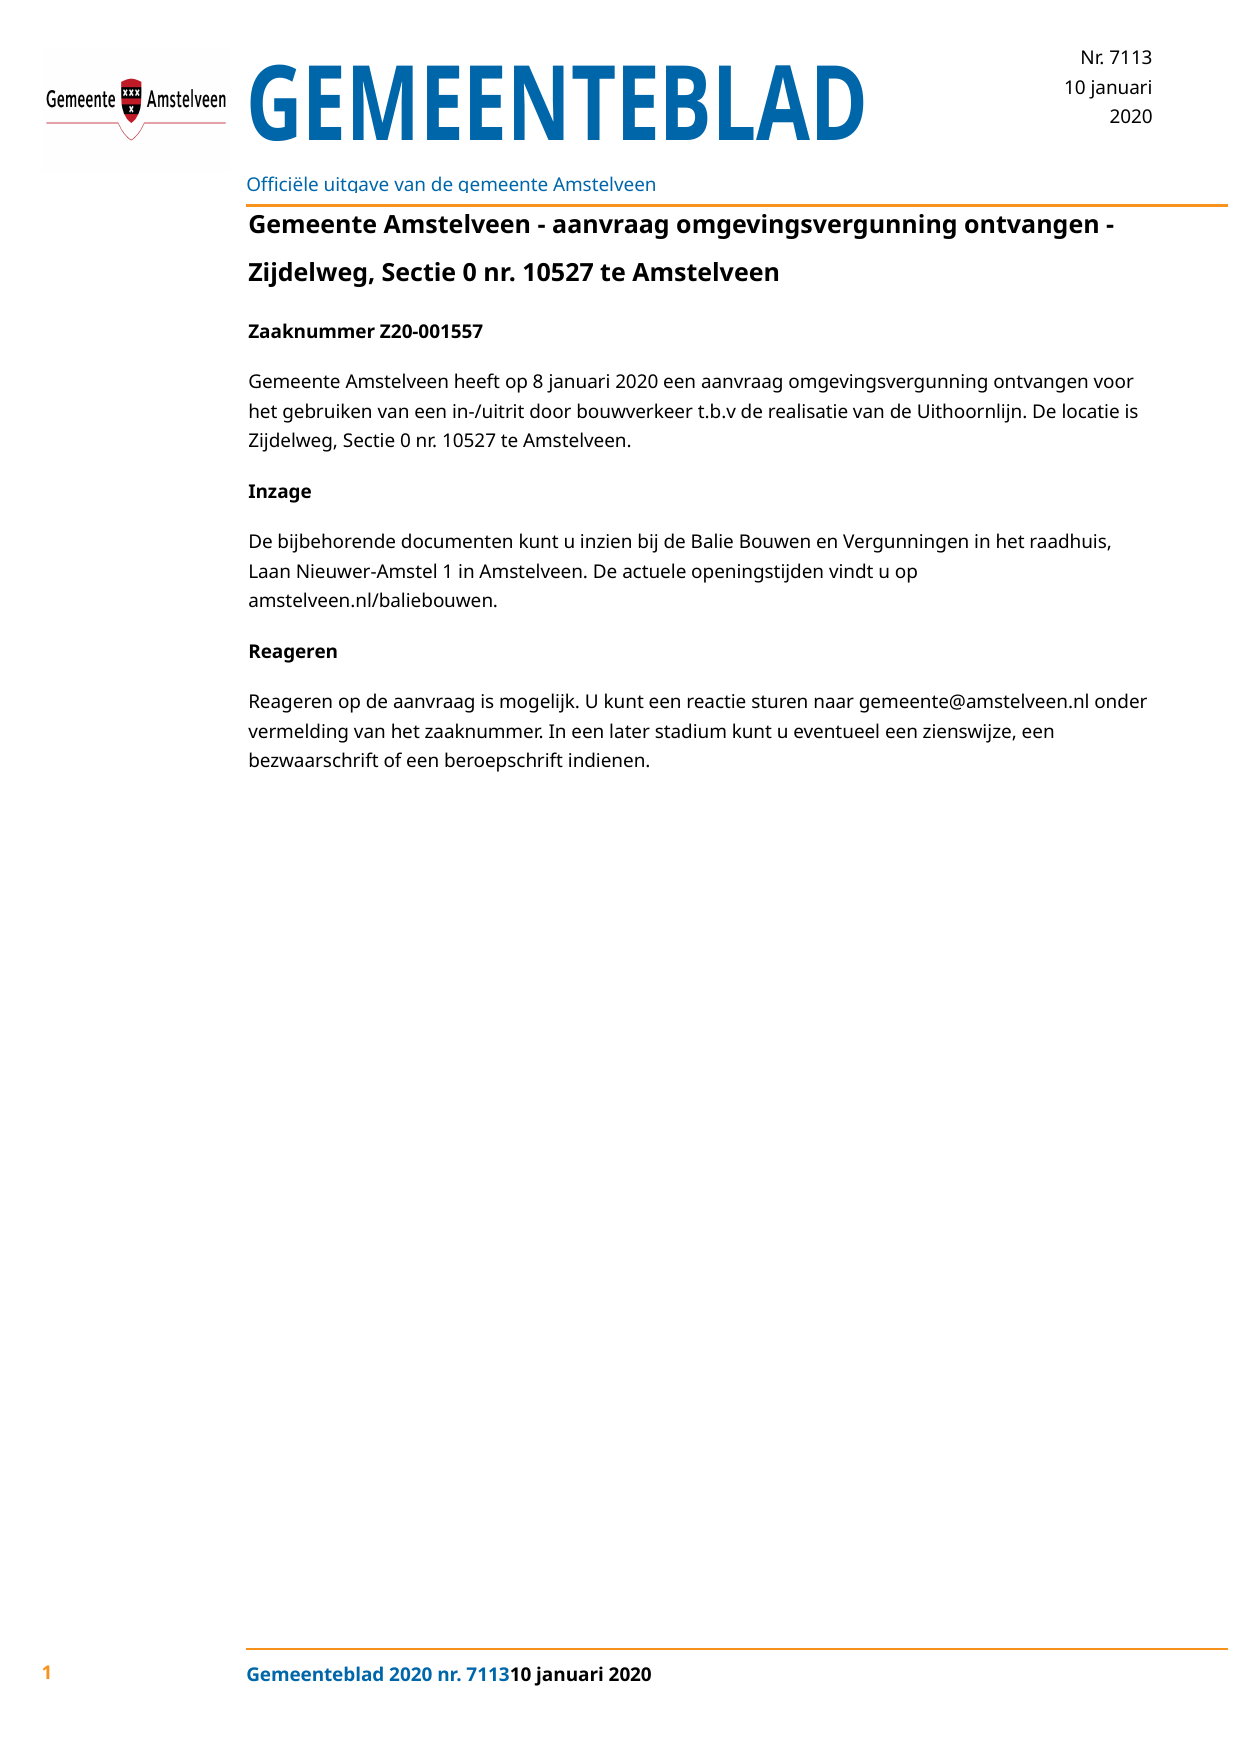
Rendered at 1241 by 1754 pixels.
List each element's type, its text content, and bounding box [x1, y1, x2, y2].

text Gemeente Amstelveen - aanvraag omgevingsvergunning ontvangen - Zijdelweg, Sectie 0 nr. 10527 te Amstelveen [248, 207, 1152, 288]
text De bijbehorende documenten kunt u inzien bij de Balie Bouwen en Vergunningen in het raadhuis, Laan Nieuwer-Amstel 1 in Amstelveen. De actuele openingstijden vindt u op amstelveen.nl/baliebouwen. [248, 528, 1152, 613]
text Gemeente Amstelveen heeft op 8 januari 2020 een aanvraag omgevingsvergunning ontvangen voor het gebruiken van een in-/uitrit door bouwverkeer t.b.v de realisatie van de Uithoornlijn. De locatie is Zijdelweg, Sectie 0 nr. 10527 te Amstelveen. [248, 368, 1152, 453]
picture [41, 47, 231, 172]
text Inzage [248, 478, 1152, 504]
text Reageren op de aanvraag is mogelijk. U kunt een reactie sturen naar gemeente@amstelveen.nl onder vermelding van het zaaknummer. In een later stadium kunt u eventueel een zienswijze, een bezwaarschrift of een beroepschrift indienen. [248, 688, 1152, 773]
text Reageren [248, 638, 1152, 664]
text Zaaknummer Z20-001557 [248, 318, 1152, 344]
